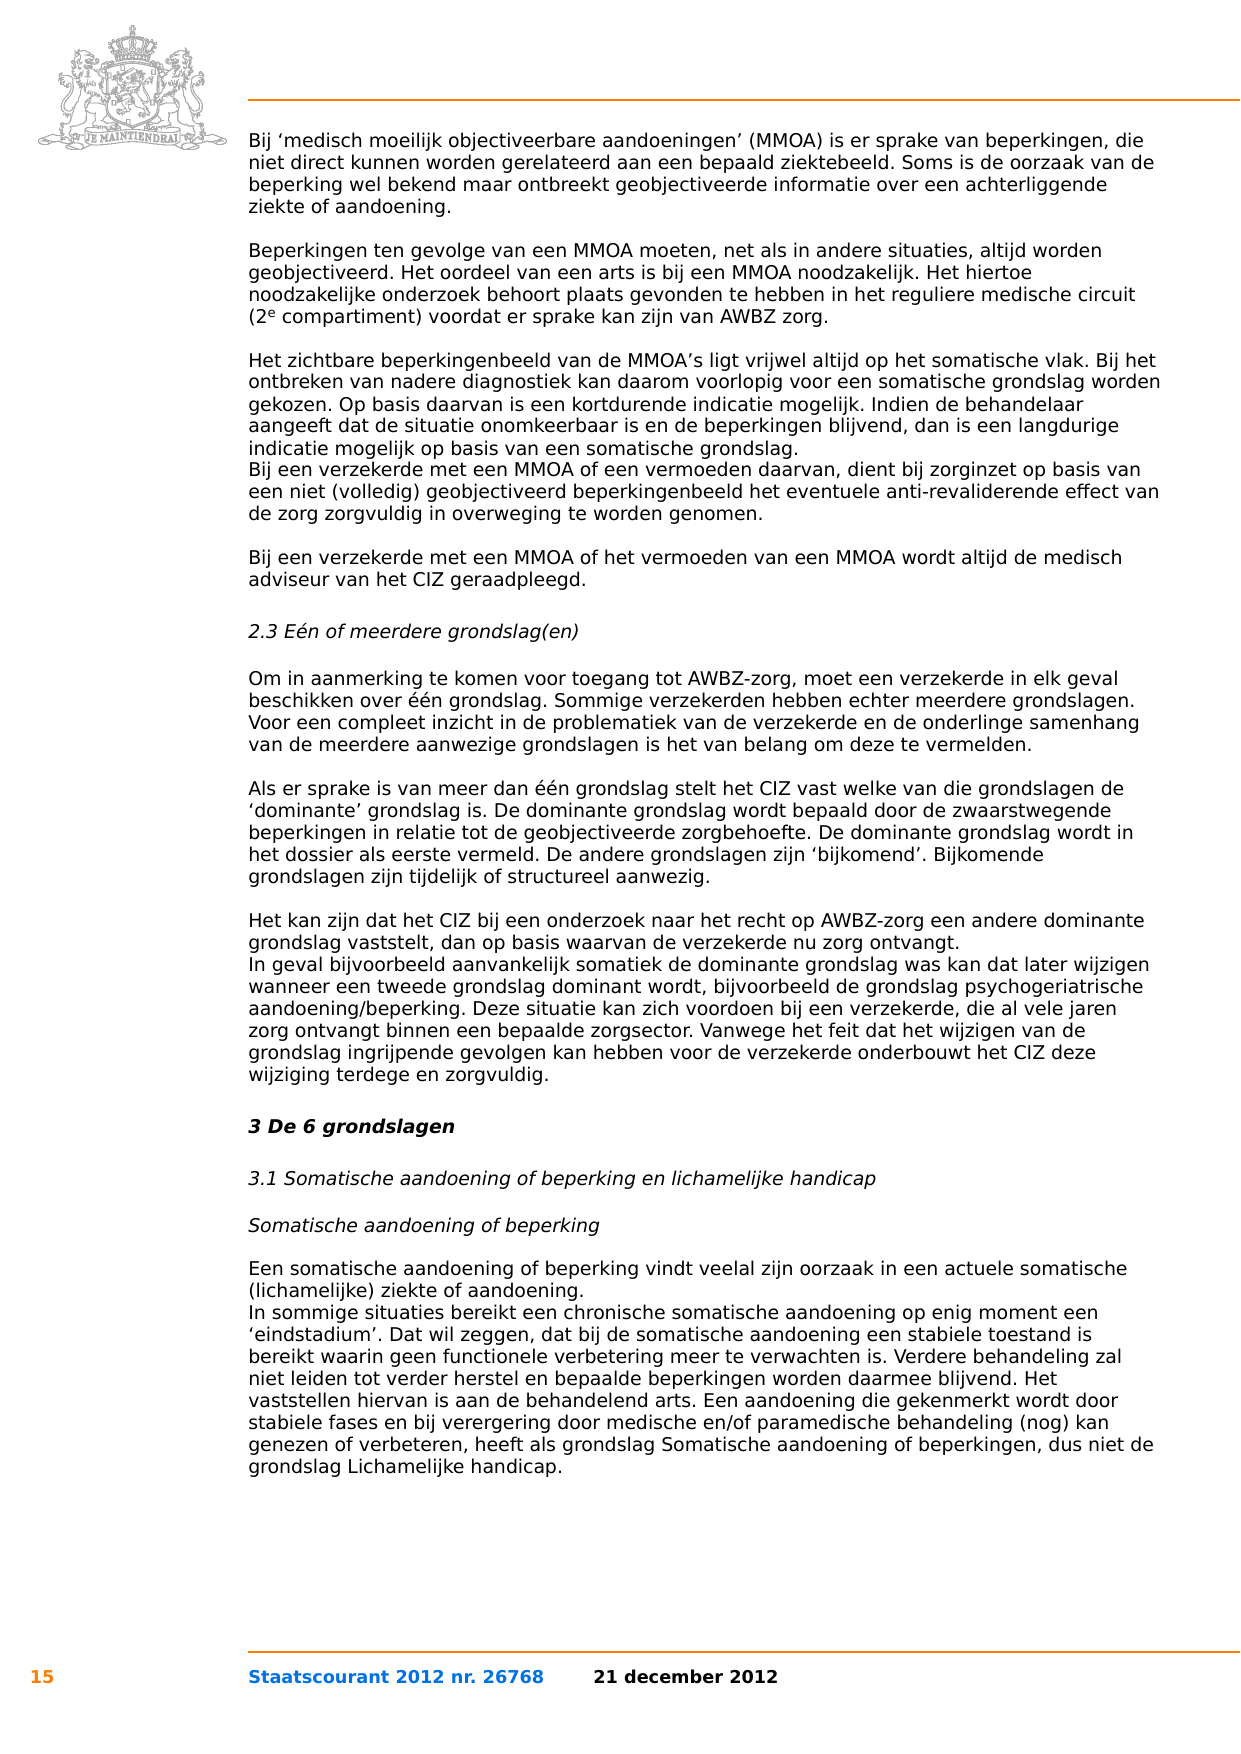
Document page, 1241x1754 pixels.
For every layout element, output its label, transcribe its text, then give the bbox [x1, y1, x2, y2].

text Het zichtbare beperkingenbeeld van de MMOA’s ligt vrijwel altijd op het somatische vlak. Bij het ontbreken van nadere diagnostiek kan daarom voorlopig voor een somatische grondslag worden gekozen. Op basis daarvan is een kortdurende indicatie mogelijk. Indien de behandelaar aangeeft dat de situatie onomkeerbaar is en de beperkingen blijvend, dan is een langdurige indicatie mogelijk op basis van een somatische grondslag. [248, 349, 1163, 459]
text Als er sprake is van meer dan één grondslag stelt het CIZ vast welke van die grondslagen de ‘dominante’ grondslag is. De dominante grondslag wordt bepaald door de zwaarstwegende beperkingen in relatie tot de geobjectiveerde zorgbehoefte. De dominante grondslag wordt in het dossier als eerste vermeld. De andere grondslagen zijn ‘bijkomend’. Bijkomende grondslagen zijn tijdelijk of structureel aanwezig. [248, 778, 1163, 888]
text Om in aanmerking te komen voor toegang tot AWBZ-zorg, moet een verzekerde in elk geval beschikken over één grondslag. Sommige verzekerden hebben echter meerdere grondslagen. Voor een compleet inzicht in de problematiek van de verzekerde en de onderlinge samenhang van de meerdere aanwezige grondslagen is het van belang om deze te vermelden. [248, 668, 1163, 756]
text Beperkingen ten gevolge van een MMOA moeten, net als in andere situaties, altijd worden geobjectiveerd. Het oordeel van een arts is bij een MMOA noodzakelijk. Het hiertoe noodzakelijke onderzoek behoort plaats gevonden te hebben in het reguliere medische circuit (2e compartiment) voordat er sprake kan zijn van AWBZ zorg. [248, 240, 1163, 328]
text In sommige situaties bereikt een chronische somatische aandoening op enig moment een ‘eindstadium’. Dat wil zeggen, dat bij de somatische aandoening een stabiele toestand is bereikt waarin geen functionele verbetering meer te verwachten is. Verdere behandeling zal niet leiden tot verder herstel en bepaalde beperkingen worden daarmee blijvend. Het vaststellen hiervan is aan de behandelend arts. Een aandoening die gekenmerkt wordt door stabiele fases en bij verergering door medische en/of paramedische behandeling (nog) kan genezen of verbeteren, heeft als grondslag Somatische aandoening of beperkingen, dus niet de grondslag Lichamelijke handicap. [248, 1302, 1163, 1478]
subtitle 3.1 Somatische aandoening of beperking en lichamelijke handicap [248, 1167, 1163, 1189]
text Bij ‘medisch moeilijk objectiveerbare aandoeningen’ (MMOA) is er sprake van beperkingen, die niet direct kunnen worden gerelateerd aan een bepaald ziektebeeld. Soms is de oorzaak van de beperking wel bekend maar ontbreekt geobjectiveerde informatie over een achterliggende ziekte of aandoening. [248, 130, 1163, 218]
text In geval bijvoorbeeld aanvankelijk somatiek de dominante grondslag was kan dat later wijzigen wanneer een tweede grondslag dominant wordt, bijvoorbeeld de grondslag psychogeriatrische aandoening/beperking. Deze situatie kan zich voordoen bij een verzekerde, die al vele jaren zorg ontvangt binnen een bepaalde zorgsector. Vanwege het feit dat het wijzigen van de grondslag ingrijpende gevolgen kan hebben voor de verzekerde onderbouwt het CIZ deze wijziging terdege en zorgvuldig. [248, 954, 1163, 1086]
text Bij een verzekerde met een MMOA of een vermoeden daarvan, dient bij zorginzet op basis van een niet (volledig) geobjectiveerd beperkingenbeeld het eventuele anti-revaliderende effect van de zorg zorgvuldig in overweging te worden genomen. [248, 459, 1163, 525]
picture [38, 25, 227, 150]
subtitle 2.3 Eén of meerdere grondslag(en) [248, 621, 1163, 643]
subtitle 3 De 6 grondslagen [248, 1116, 1163, 1137]
text Bij een verzekerde met een MMOA of het vermoeden van een MMOA wordt altijd de medisch adviseur van het CIZ geraadpleegd. [248, 547, 1163, 591]
text Een somatische aandoening of beperking vindt veelal zijn oorzaak in een actuele somatische (lichamelijke) ziekte of aandoening. [248, 1258, 1163, 1302]
text Het kan zijn dat het CIZ bij een onderzoek naar het recht op AWBZ-zorg een andere dominante grondslag vaststelt, dan op basis waarvan de verzekerde nu zorg ontvangt. [248, 910, 1163, 954]
subtitle Somatische aandoening of beperking [248, 1214, 1163, 1236]
